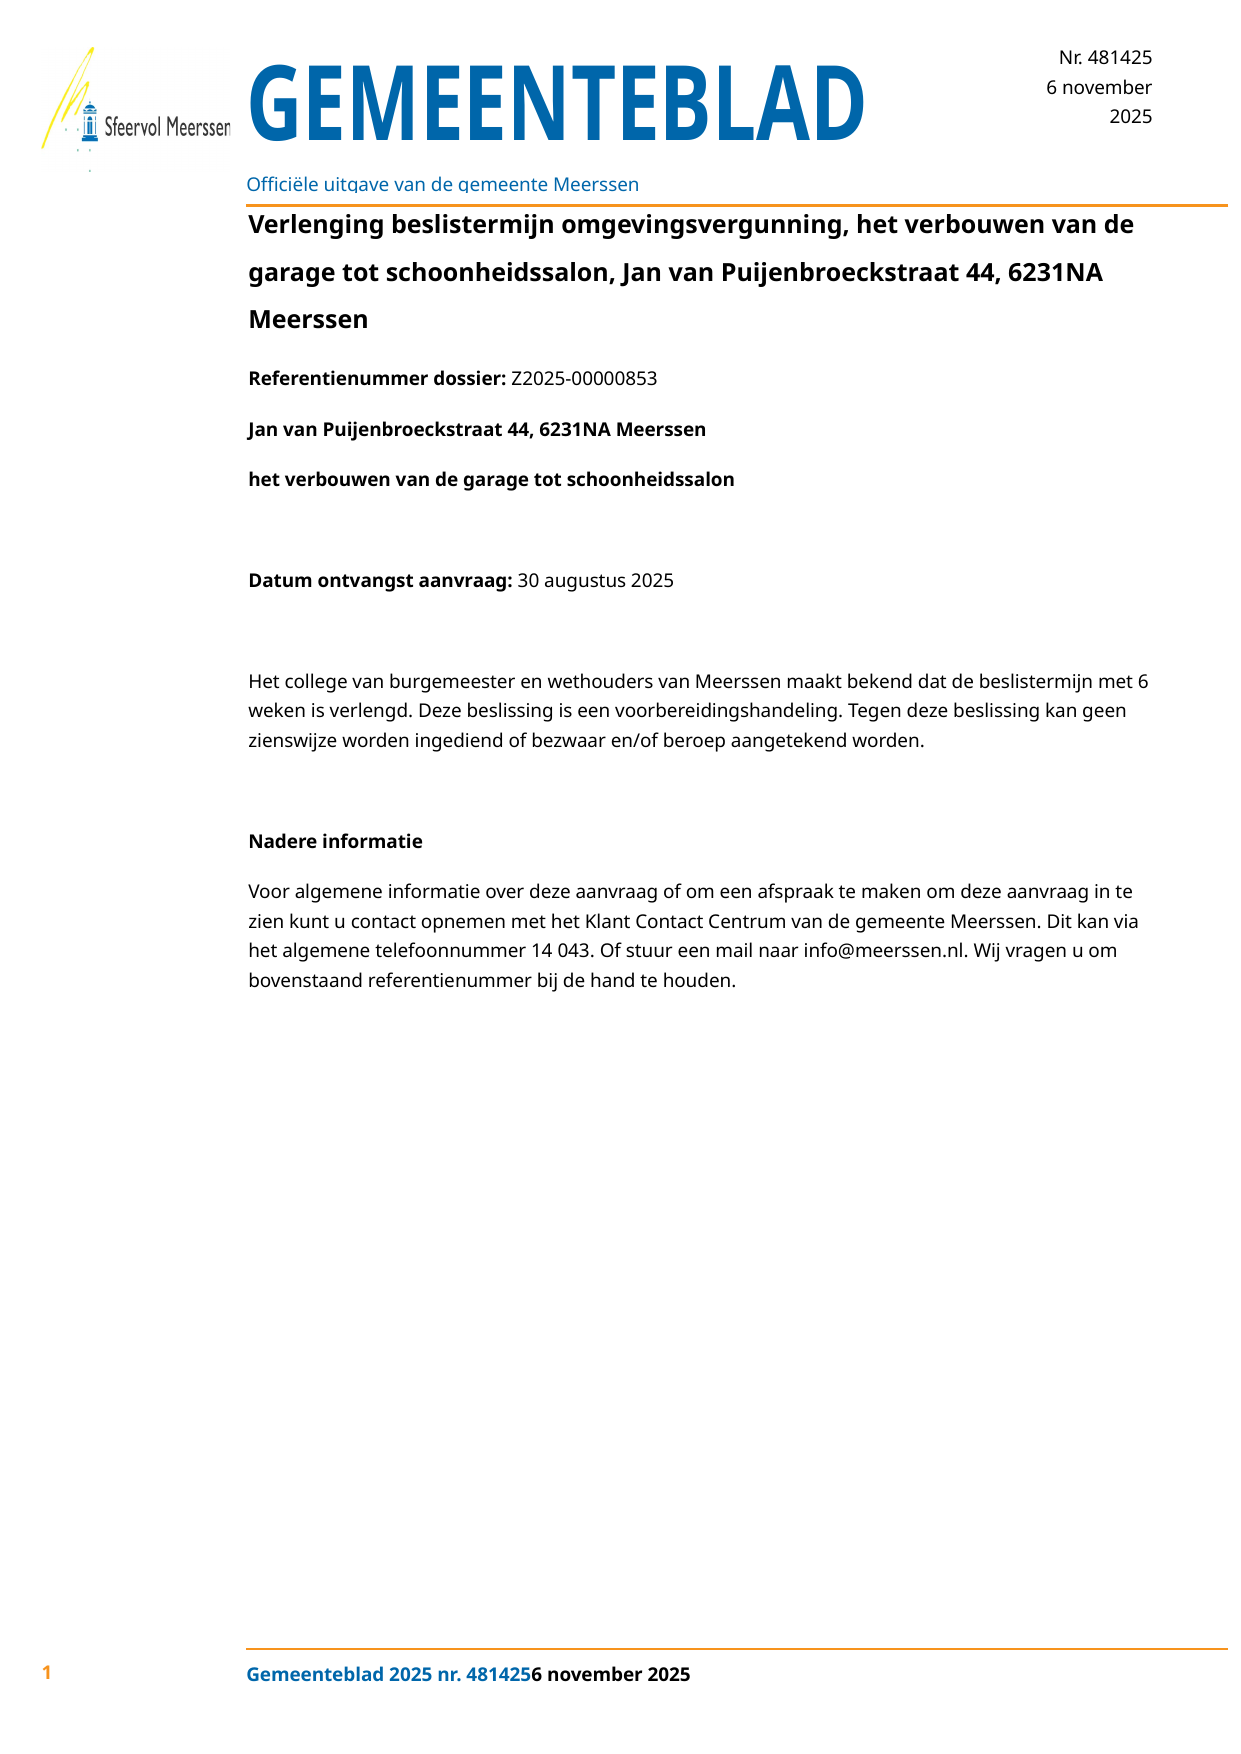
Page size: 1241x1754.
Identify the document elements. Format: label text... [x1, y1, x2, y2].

text Nadere informatie [248, 828, 1152, 854]
text Referentienummer dossier: Z2025-00000853 [248, 366, 1152, 391]
text Datum ontvangst aanvraag: 30 augustus 2025 [248, 567, 1152, 593]
text Het college van burgemeester en wethouders van Meerssen maakt bekend dat de beslistermijn met 6 weken is verlengd. Deze beslissing is een voorbereidingshandeling. Tegen deze beslissing kan geen zienswijze worden ingediend of bezwaar en/of beroep aangetekend worden. [248, 668, 1152, 753]
picture [41, 47, 231, 172]
text Jan van Puijenbroeckstraat 44, 6231NA Meerssen [248, 416, 1152, 442]
text Verlenging beslistermijn omgevingsvergunning, het verbouwen van de garage tot schoonheidssalon, Jan van Puijenbroeckstraat 44, 6231NA Meerssen [248, 207, 1152, 336]
text Voor algemene informatie over deze aanvraag of om een afspraak te maken om deze aanvraag in te zien kunt u contact opnemen met het Klant Contact Centrum van de gemeente Meerssen. Dit kan via het algemene telefoonnummer 14 043. Of stuur een mail naar info@meerssen.nl. Wij vragen u om bovenstaand referentienummer bij de hand te houden. [248, 878, 1152, 993]
text het verbouwen van de garage tot schoonheidssalon [248, 466, 1152, 492]
